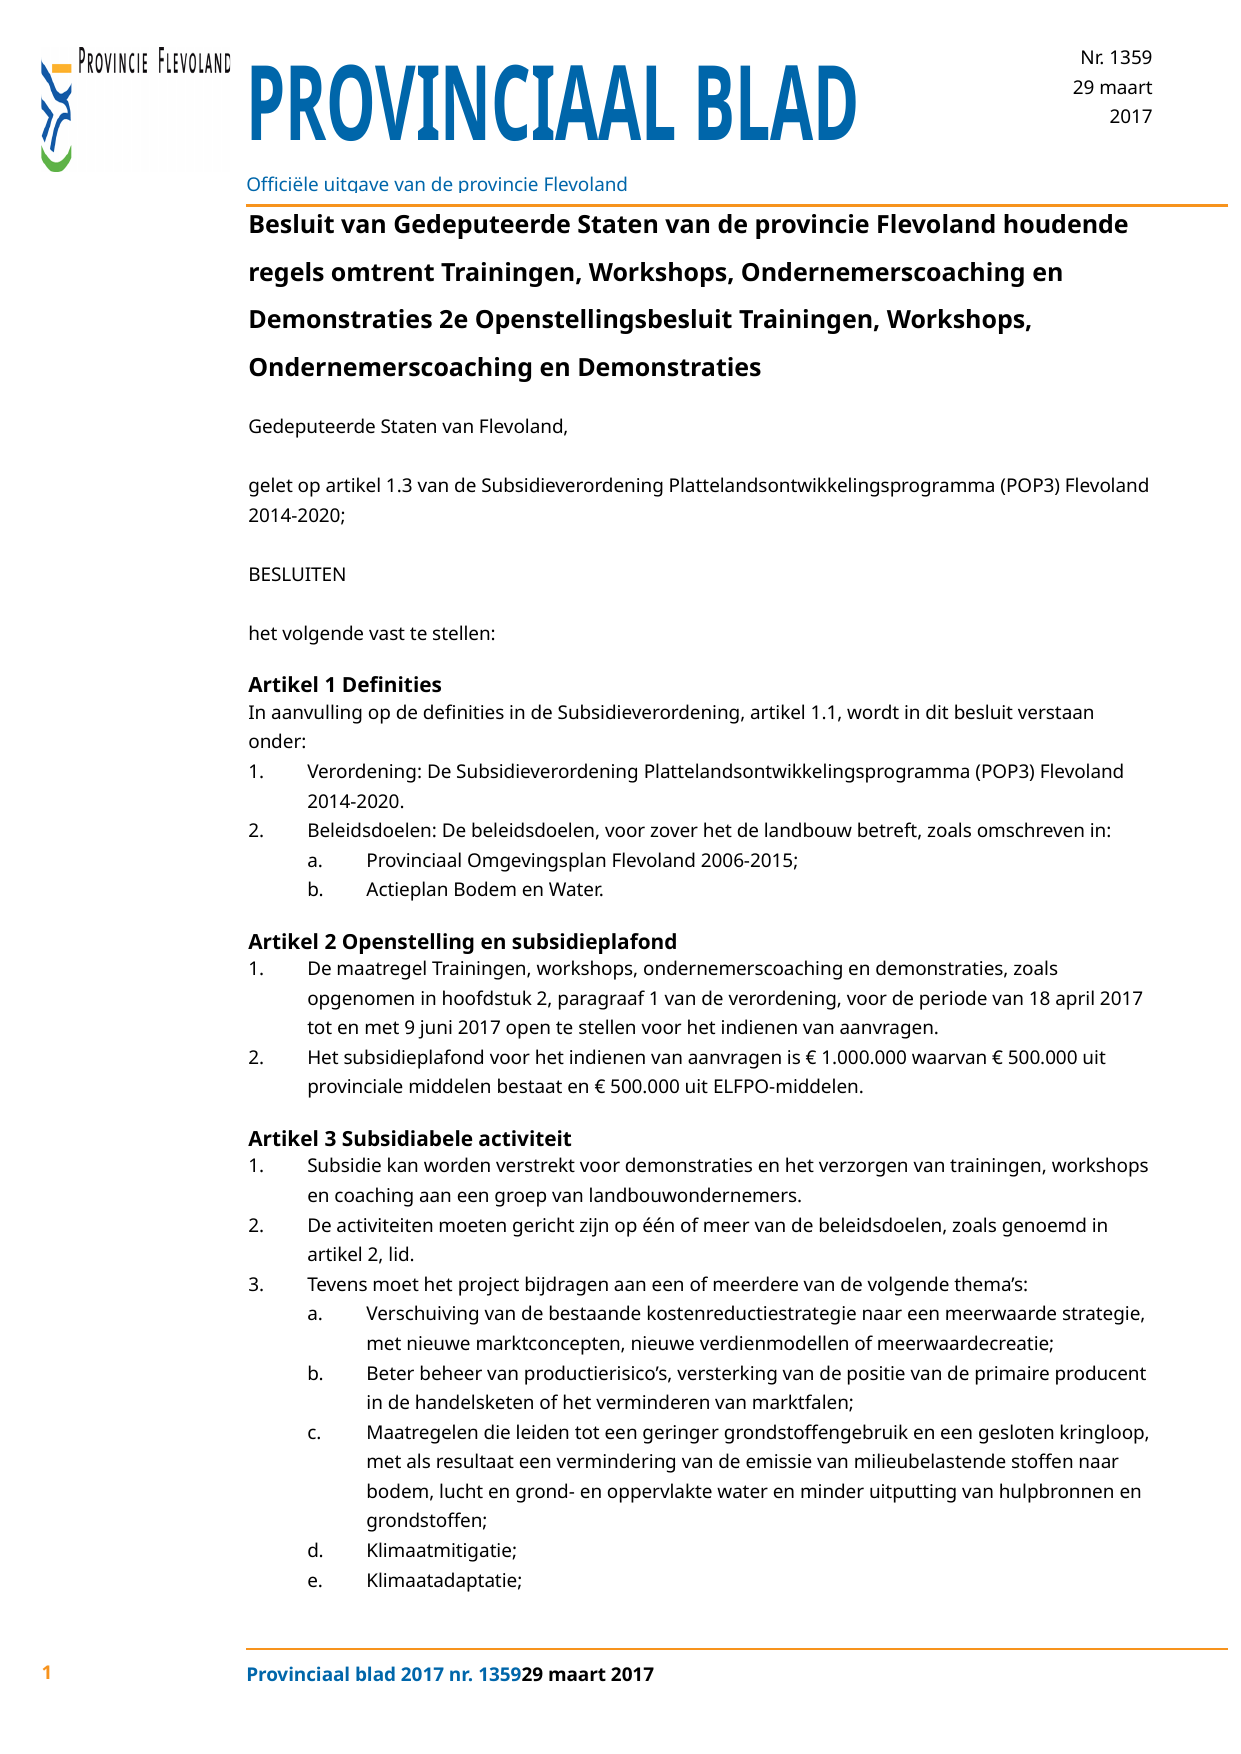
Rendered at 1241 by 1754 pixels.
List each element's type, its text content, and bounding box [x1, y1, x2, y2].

text Gedeputeerde Staten van Flevoland, [248, 413, 1152, 439]
text BESLUITEN [248, 561, 1152, 587]
list Verschuiving van de bestaande kostenreductiestrategie naar een meerwaarde strategie, met nieuwe marktconcepten, nieuwe verdienmodellen of meerwaardecreatie; [307, 1301, 1152, 1356]
text In aanvulling op de definities in de Subsidieverordening, artikel 1.1, wordt in dit besluit verstaan onder: [248, 699, 1152, 754]
list Maatregelen die leiden tot een geringer grondstoffengebruik en een gesloten kringloop, met als resultaat een vermindering van de emissie van milieubelastende stoffen naar bodem, lucht en grond- en oppervlakte water en minder uitputting van hulpbronnen en grondstoffen; [307, 1419, 1152, 1533]
text het volgende vast te stellen: [248, 620, 1152, 646]
list Klimaatadaptatie; [307, 1567, 1152, 1592]
text Artikel 2 Openstelling en subsidieplafond [248, 927, 1152, 955]
list Subsidie kan worden verstrekt voor demonstraties en het verzorgen van trainingen, workshops en coaching aan een groep van landbouwondernemers. [248, 1153, 1152, 1208]
text Besluit van Gedeputeerde Staten van de provincie Flevoland houdende regels omtrent Trainingen, Workshops, Ondernemerscoaching en Demonstraties 2e Openstellingsbesluit Trainingen, Workshops, Ondernemerscoaching en Demonstraties [248, 207, 1152, 384]
list Tevens moet het project bijdragen aan een of meerdere van de volgende thema’s: [248, 1271, 1152, 1297]
list De activiteiten moeten gericht zijn op één of meer van de beleidsdoelen, zoals genoemd in artikel 2, lid. [248, 1212, 1152, 1267]
list Verordening: De Subsidieverordening Plattelandsontwikkelingsprogramma (POP3) Flevoland 2014-2020. [248, 758, 1152, 813]
list Beleidsdoelen: De beleidsdoelen, voor zover het de landbouw betreft, zoals omschreven in: [248, 817, 1152, 843]
text Artikel 3 Subsidiabele activiteit [248, 1124, 1152, 1153]
list De maatregel Trainingen, workshops, ondernemerscoaching en demonstraties, zoals opgenomen in hoofdstuk 2, paragraaf 1 van de verordening, voor de periode van 18 april 2017 tot en met 9 juni 2017 open te stellen voor het indienen van aanvragen. [248, 955, 1152, 1040]
picture [41, 47, 231, 172]
list Klimaatmitigatie; [307, 1537, 1152, 1563]
list Actieplan Bodem en Water. [307, 877, 1152, 902]
list Provinciaal Omgevingsplan Flevoland 2006-2015; [307, 847, 1152, 873]
text gelet op artikel 1.3 van de Subsidieverordening Plattelandsontwikkelingsprogramma (POP3) Flevoland 2014-2020; [248, 472, 1152, 528]
list Beter beheer van productierisico’s, versterking van de positie van de primaire producent in de handelsketen of het verminderen van marktfalen; [307, 1360, 1152, 1415]
text Artikel 1 Definities [248, 671, 1152, 699]
list Het subsidieplafond voor het indienen van aanvragen is € 1.000.000 waarvan € 500.000 uit provinciale middelen bestaat en € 500.000 uit ELFPO-middelen. [248, 1044, 1152, 1099]
